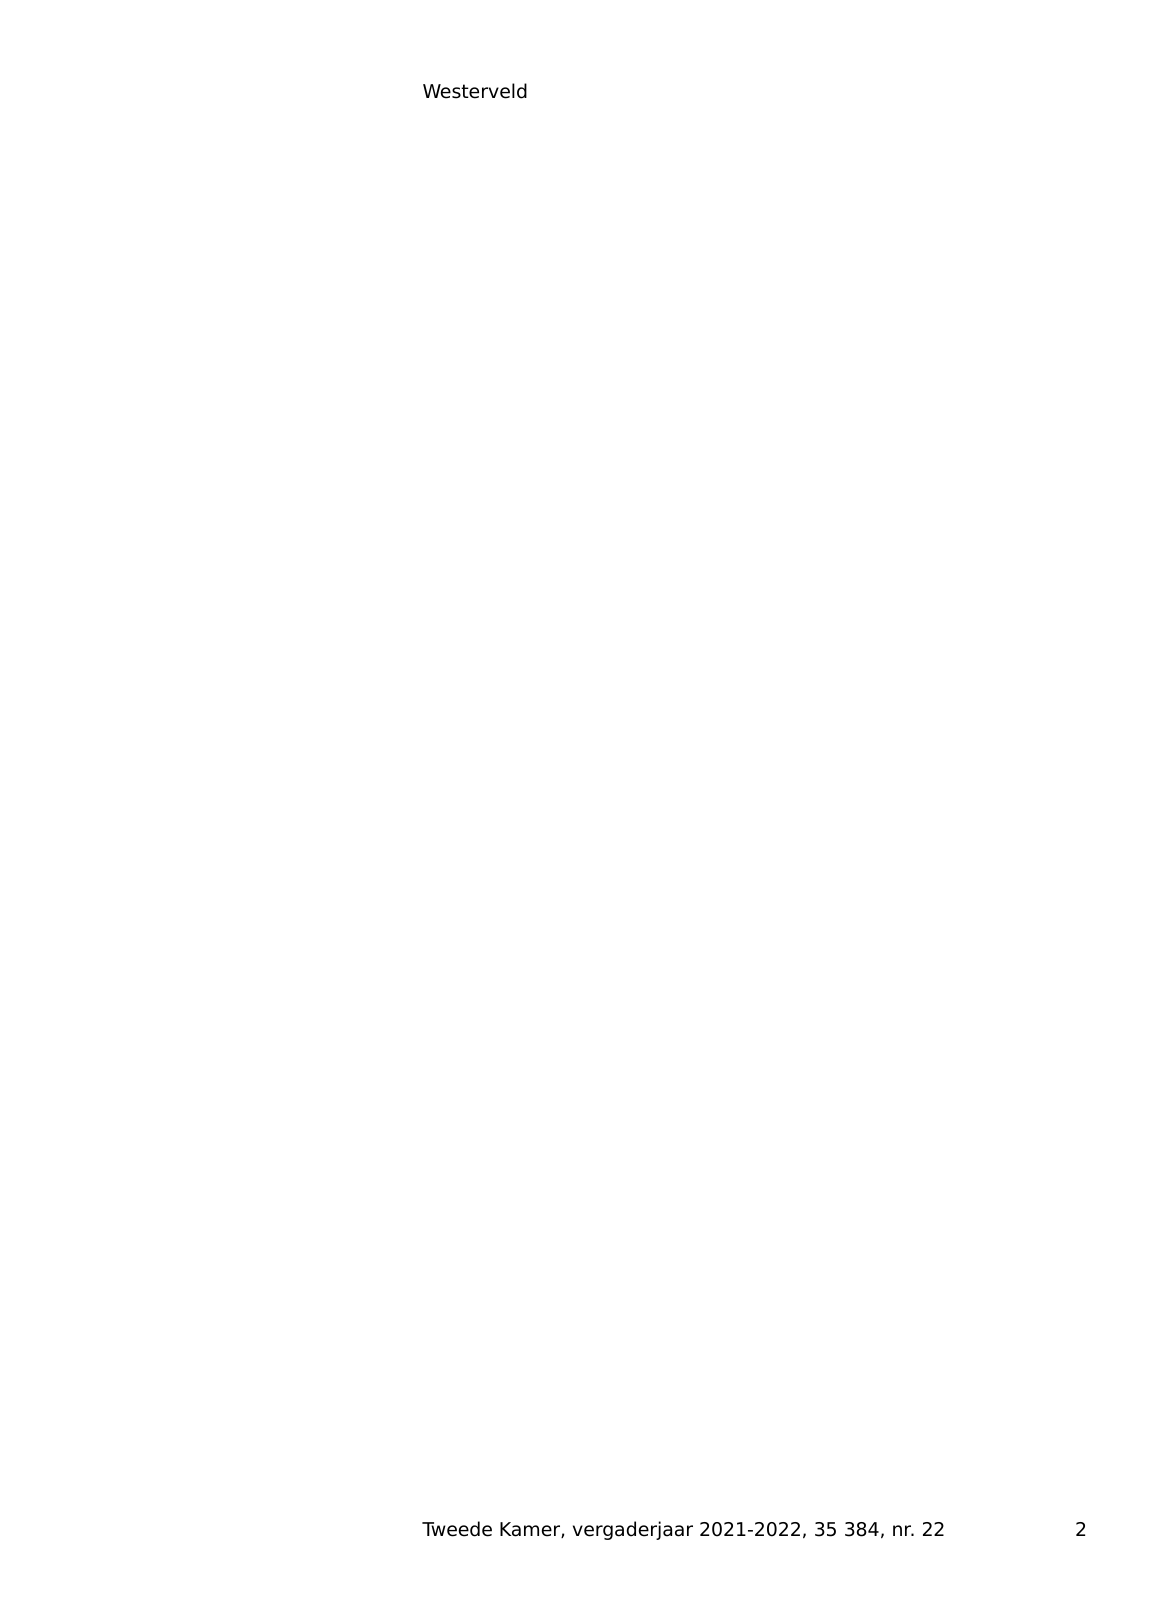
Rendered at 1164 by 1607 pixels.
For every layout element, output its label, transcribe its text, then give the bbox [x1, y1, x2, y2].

text Westerveld [422, 59, 1087, 103]
